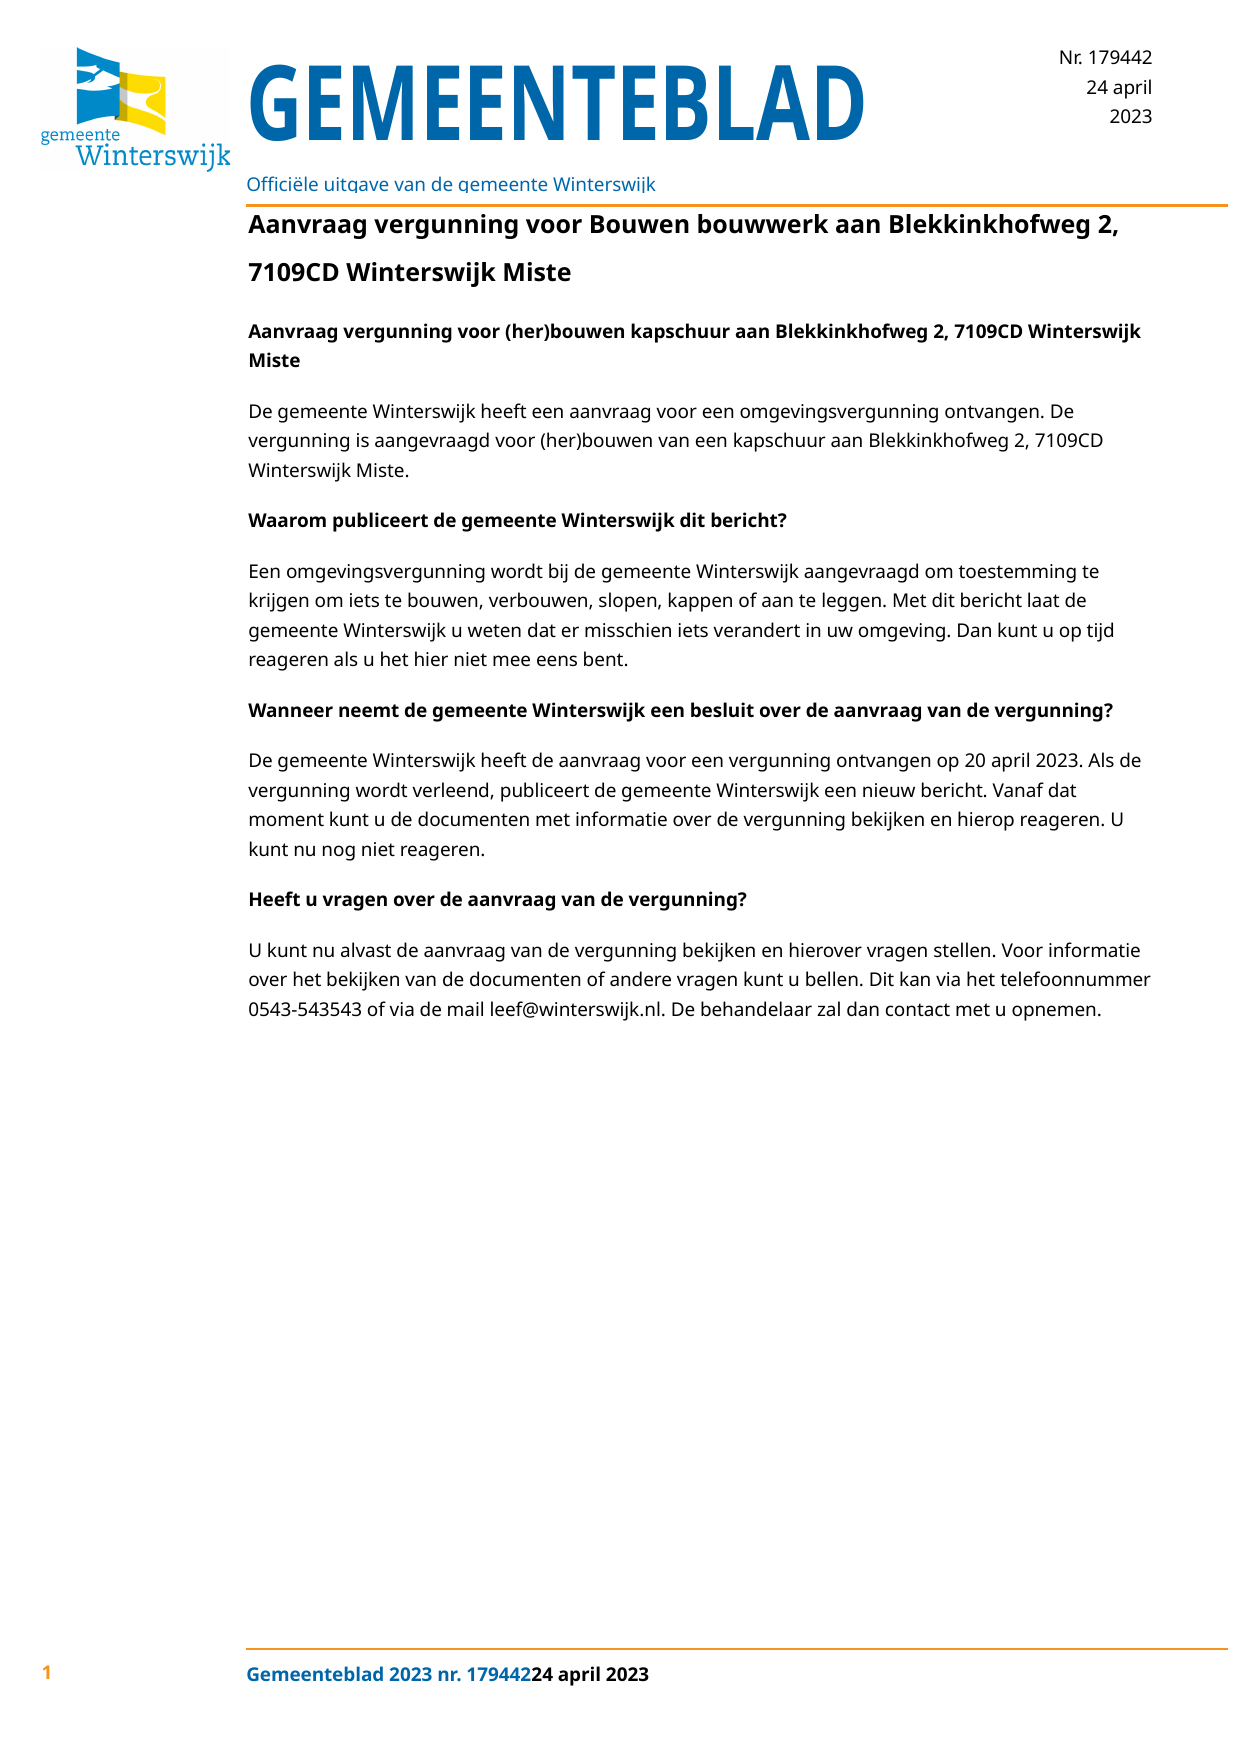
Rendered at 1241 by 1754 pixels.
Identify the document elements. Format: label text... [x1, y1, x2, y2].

picture [225, 153, 231, 162]
text Een omgevingsvergunning wordt bij de gemeente Winterswijk aangevraagd om toestemming te krijgen om iets te bouwen, verbouwen, slopen, kappen of aan te leggen. Met dit bericht laat de gemeente Winterswijk u weten dat er misschien iets verandert in uw omgeving. Dan kunt u op tijd reageren als u het hier niet mee eens bent. [248, 558, 1152, 672]
text De gemeente Winterswijk heeft een aanvraag voor een omgevingsvergunning ontvangen. De vergunning is aangevraagd voor (her)bouwen van een kapschuur aan Blekkinkhofweg 2, 7109CD Winterswijk Miste. [248, 398, 1152, 483]
text U kunt nu alvast de aanvraag van de vergunning bekijken en hierover vragen stellen. Voor informatie over het bekijken van de documenten of andere vragen kunt u bellen. Dit kan via het telefoonnummer 0543-543543 of via de mail leef@winterswijk.nl. De behandelaar zal dan contact met u opnemen. [248, 937, 1152, 1022]
picture [41, 47, 231, 172]
text De gemeente Winterswijk heeft de aanvraag voor een vergunning ontvangen op 20 april 2023. Als de vergunning wordt verleend, publiceert de gemeente Winterswijk een nieuw bericht. Vanaf dat moment kunt u de documenten met informatie over de vergunning bekijken en hierop reageren. U kunt nu nog niet reageren. [248, 747, 1152, 862]
text Aanvraag vergunning voor (her)bouwen kapschuur aan Blekkinkhofweg 2, 7109CD Winterswijk Miste [248, 318, 1152, 373]
text Waarom publiceert de gemeente Winterswijk dit bericht? [248, 507, 1152, 533]
text Heeft u vragen over de aanvraag van de vergunning? [248, 887, 1152, 912]
text Wanneer neemt de gemeente Winterswijk een besluit over de aanvraag van de vergunning? [248, 697, 1152, 723]
text Aanvraag vergunning voor Bouwen bouwwerk aan Blekkinkhofweg 2, 7109CD Winterswijk Miste [248, 207, 1152, 288]
